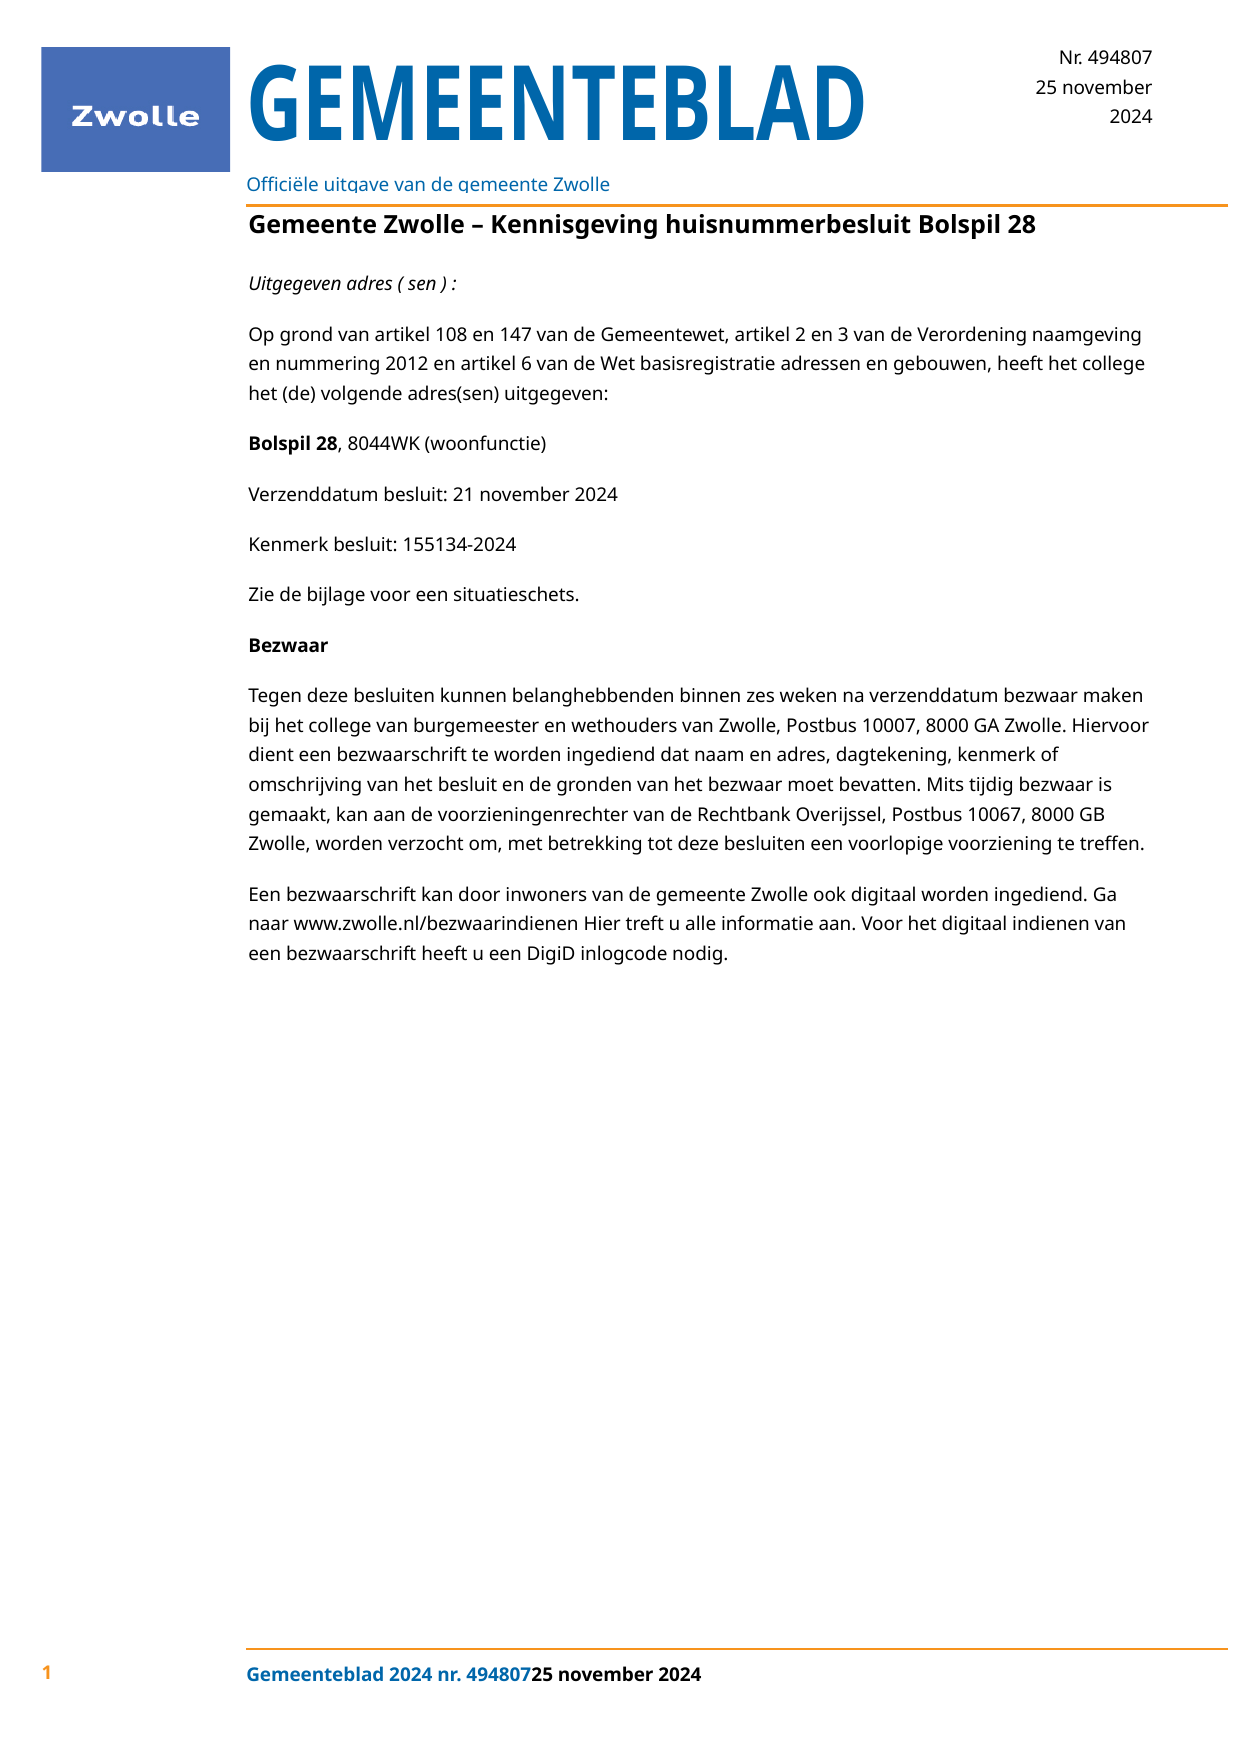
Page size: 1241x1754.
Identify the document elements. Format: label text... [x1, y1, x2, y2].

picture [41, 47, 231, 172]
text Bezwaar [248, 632, 1152, 658]
text Een bezwaarschrift kan door inwoners van de gemeente Zwolle ook digitaal worden ingediend. Ga naar www.zwolle.nl/bezwaarindienen Hier treft u alle informatie aan. Voor het digitaal indienen van een bezwaarschrift heeft u een DigiD inlogcode nodig. [248, 881, 1152, 966]
text Kenmerk besluit: 155134-2024 [248, 531, 1152, 557]
text Tegen deze besluiten kunnen belanghebbenden binnen zes weken na verzenddatum bezwaar maken bij het college van burgemeester en wethouders van Zwolle, Postbus 10007, 8000 GA Zwolle. Hiervoor dient een bezwaarschrift te worden ingediend dat naam en adres, dagtekening, kenmerk of omschrijving van het besluit en de gronden van het bezwaar moet bevatten. Mits tijdig bezwaar is gemaakt, kan aan de voorzieningenrechter van de Rechtbank Overijssel, Postbus 10067, 8000 GB Zwolle, worden verzocht om, met betrekking tot deze besluiten een voorlopige voorziening te treffen. [248, 682, 1152, 856]
text Op grond van artikel 108 en 147 van de Gemeentewet, artikel 2 en 3 van de Verordening naamgeving en nummering 2012 en artikel 6 van de Wet basisregistratie adressen en gebouwen, heeft het college het (de) volgende adres(sen) uitgegeven: [248, 321, 1152, 406]
text Uitgegeven adres ( sen ) : [248, 270, 1152, 296]
text Verzenddatum besluit: 21 november 2024 [248, 481, 1152, 506]
text Bolspil 28, 8044WK (woonfunctie) [248, 430, 1152, 456]
text Gemeente Zwolle – Kennisgeving huisnummerbesluit Bolspil 28 [248, 207, 1152, 241]
text Zie de bijlage voor een situatieschets. [248, 582, 1152, 607]
